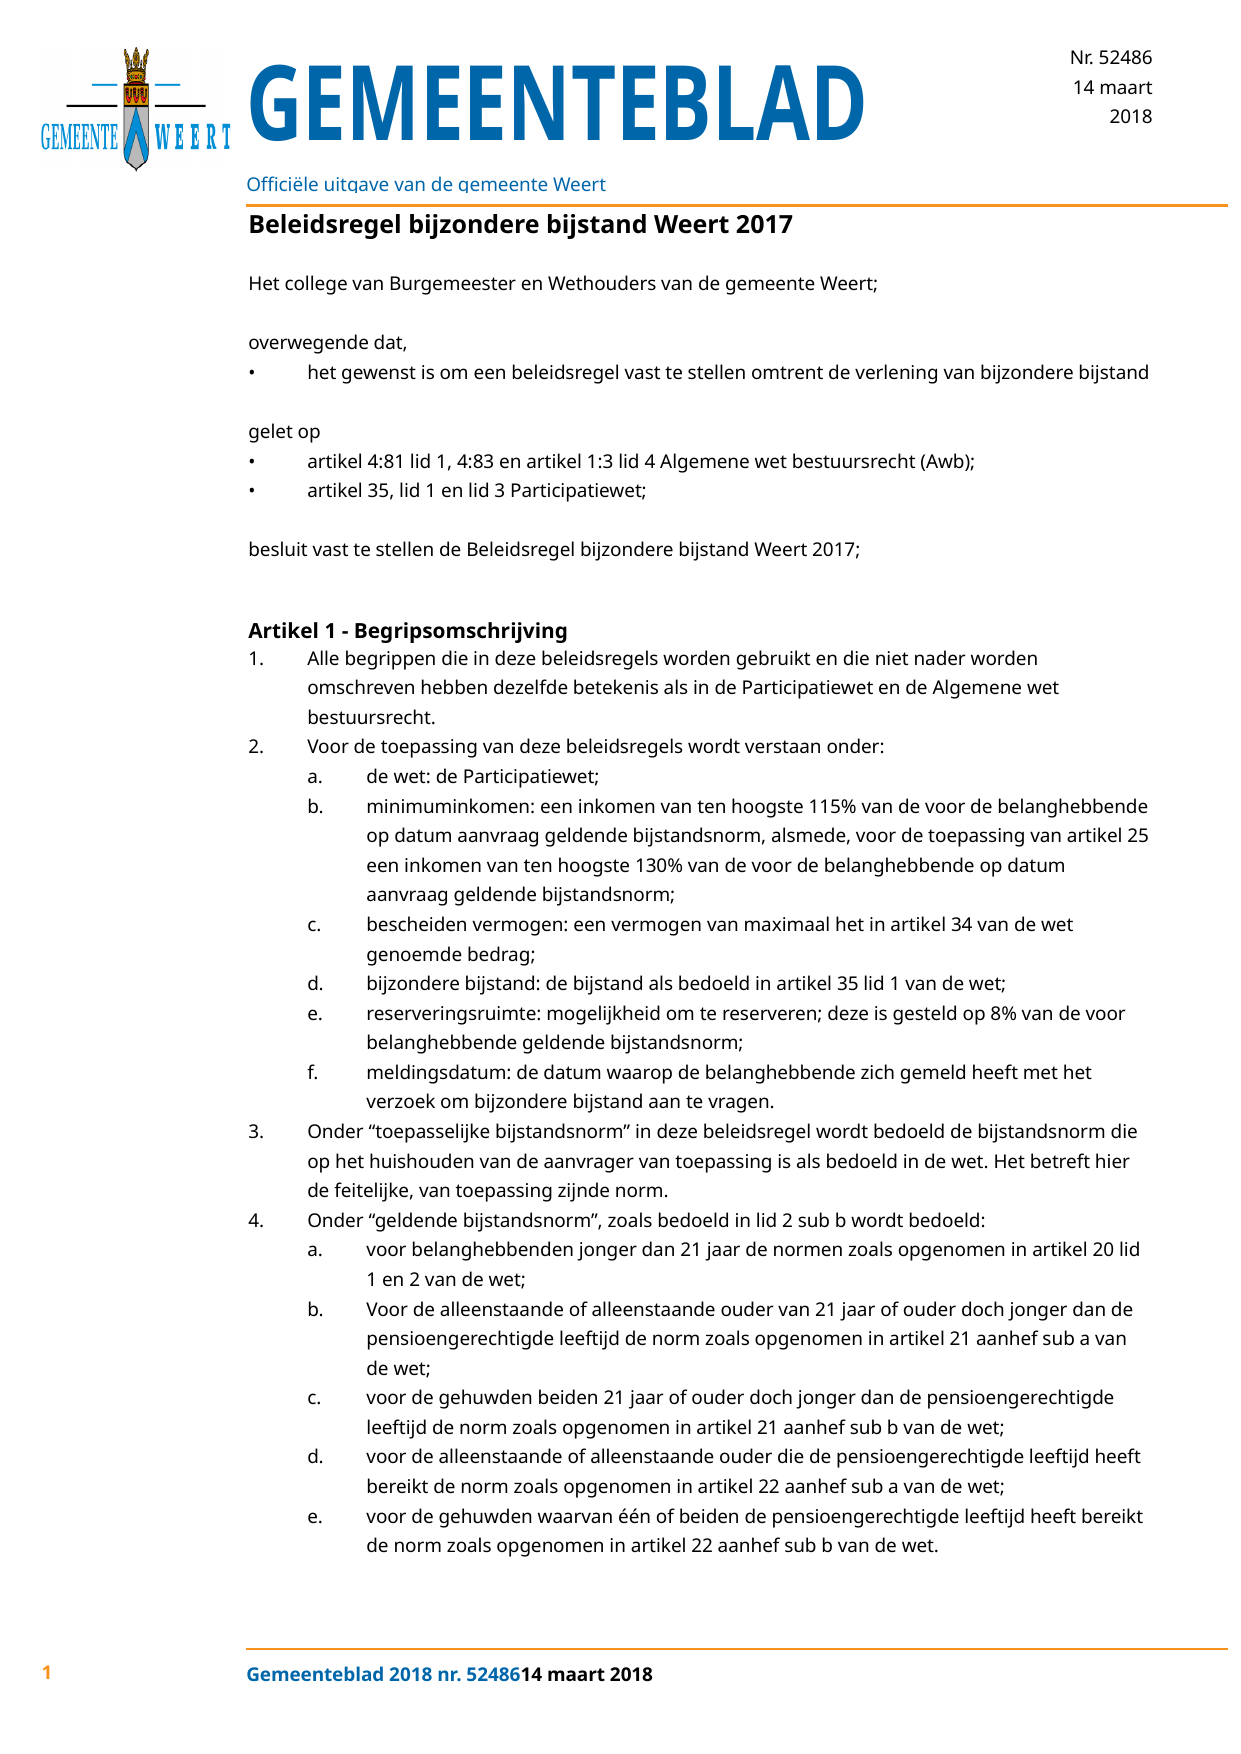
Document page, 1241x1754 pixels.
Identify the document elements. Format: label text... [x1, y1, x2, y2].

list artikel 35, lid 1 en lid 3 Participatiewet; [248, 477, 1152, 503]
list bescheiden vermogen: een vermogen van maximaal het in artikel 34 van de wet genoemde bedrag; [307, 911, 1152, 967]
text Het college van Burgemeester en Wethouders van de gemeente Weert; [248, 270, 1152, 296]
list voor de alleenstaande of alleenstaande ouder die de pensioengerechtigde leeftijd heeft bereikt de norm zoals opgenomen in artikel 22 aanhef sub a van de wet; [307, 1444, 1152, 1499]
text overwegende dat, [248, 329, 1152, 355]
list Onder “toepasselijke bijstandsnorm” in deze beleidsregel wordt bedoeld de bijstandsnorm die op het huishouden van de aanvrager van toepassing is als bedoeld in de wet. Het betreft hier de feitelijke, van toepassing zijnde norm. [248, 1118, 1152, 1203]
text gelet op [248, 418, 1152, 444]
text Beleidsregel bijzondere bijstand Weert 2017 [248, 207, 1152, 241]
text Artikel 1 - Begripsomschrijving [248, 617, 1152, 645]
picture [41, 47, 231, 172]
list Voor de toepassing van deze beleidsregels wordt verstaan onder: [248, 734, 1152, 759]
list voor de gehuwden waarvan één of beiden de pensioengerechtigde leeftijd heeft bereikt de norm zoals opgenomen in artikel 22 aanhef sub b van de wet. [307, 1503, 1152, 1558]
list minimuminkomen: een inkomen van ten hoogste 115% van de voor de belanghebbende op datum aanvraag geldende bijstandsnorm, alsmede, voor de toepassing van artikel 25 een inkomen van ten hoogste 130% van de voor de belanghebbende op datum aanvraag geldende bijstandsnorm; [307, 793, 1152, 907]
text besluit vast te stellen de Beleidsregel bijzondere bijstand Weert 2017; [248, 537, 1152, 562]
list bijzondere bijstand: de bijstand als bedoeld in artikel 35 lid 1 van de wet; [307, 970, 1152, 996]
list reserveringsruimte: mogelijkheid om te reserveren; deze is gesteld op 8% van de voor belanghebbende geldende bijstandsnorm; [307, 1000, 1152, 1055]
list Voor de alleenstaande of alleenstaande ouder van 21 jaar of ouder doch jonger dan de pensioengerechtigde leeftijd de norm zoals opgenomen in artikel 21 aanhef sub a van de wet; [307, 1296, 1152, 1381]
list artikel 4:81 lid 1, 4:83 en artikel 1:3 lid 4 Algemene wet bestuursrecht (Awb); [248, 448, 1152, 473]
list Alle begrippen die in deze beleidsregels worden gebruikt en die niet nader worden omschreven hebben dezelfde betekenis als in de Participatiewet en de Algemene wet bestuursrecht. [248, 645, 1152, 730]
list meldingsdatum: de datum waarop de belanghebbende zich gemeld heeft met het verzoek om bijzondere bijstand aan te vragen. [307, 1059, 1152, 1114]
list voor belanghebbenden jonger dan 21 jaar de normen zoals opgenomen in artikel 20 lid 1 en 2 van de wet; [307, 1237, 1152, 1292]
list de wet: de Participatiewet; [307, 763, 1152, 789]
list Onder “geldende bijstandsnorm”, zoals bedoeld in lid 2 sub b wordt bedoeld: [248, 1207, 1152, 1233]
list het gewenst is om een beleidsregel vast te stellen omtrent de verlening van bijzondere bijstand [248, 359, 1152, 385]
list voor de gehuwden beiden 21 jaar of ouder doch jonger dan de pensioengerechtigde leeftijd de norm zoals opgenomen in artikel 21 aanhef sub b van de wet; [307, 1384, 1152, 1440]
